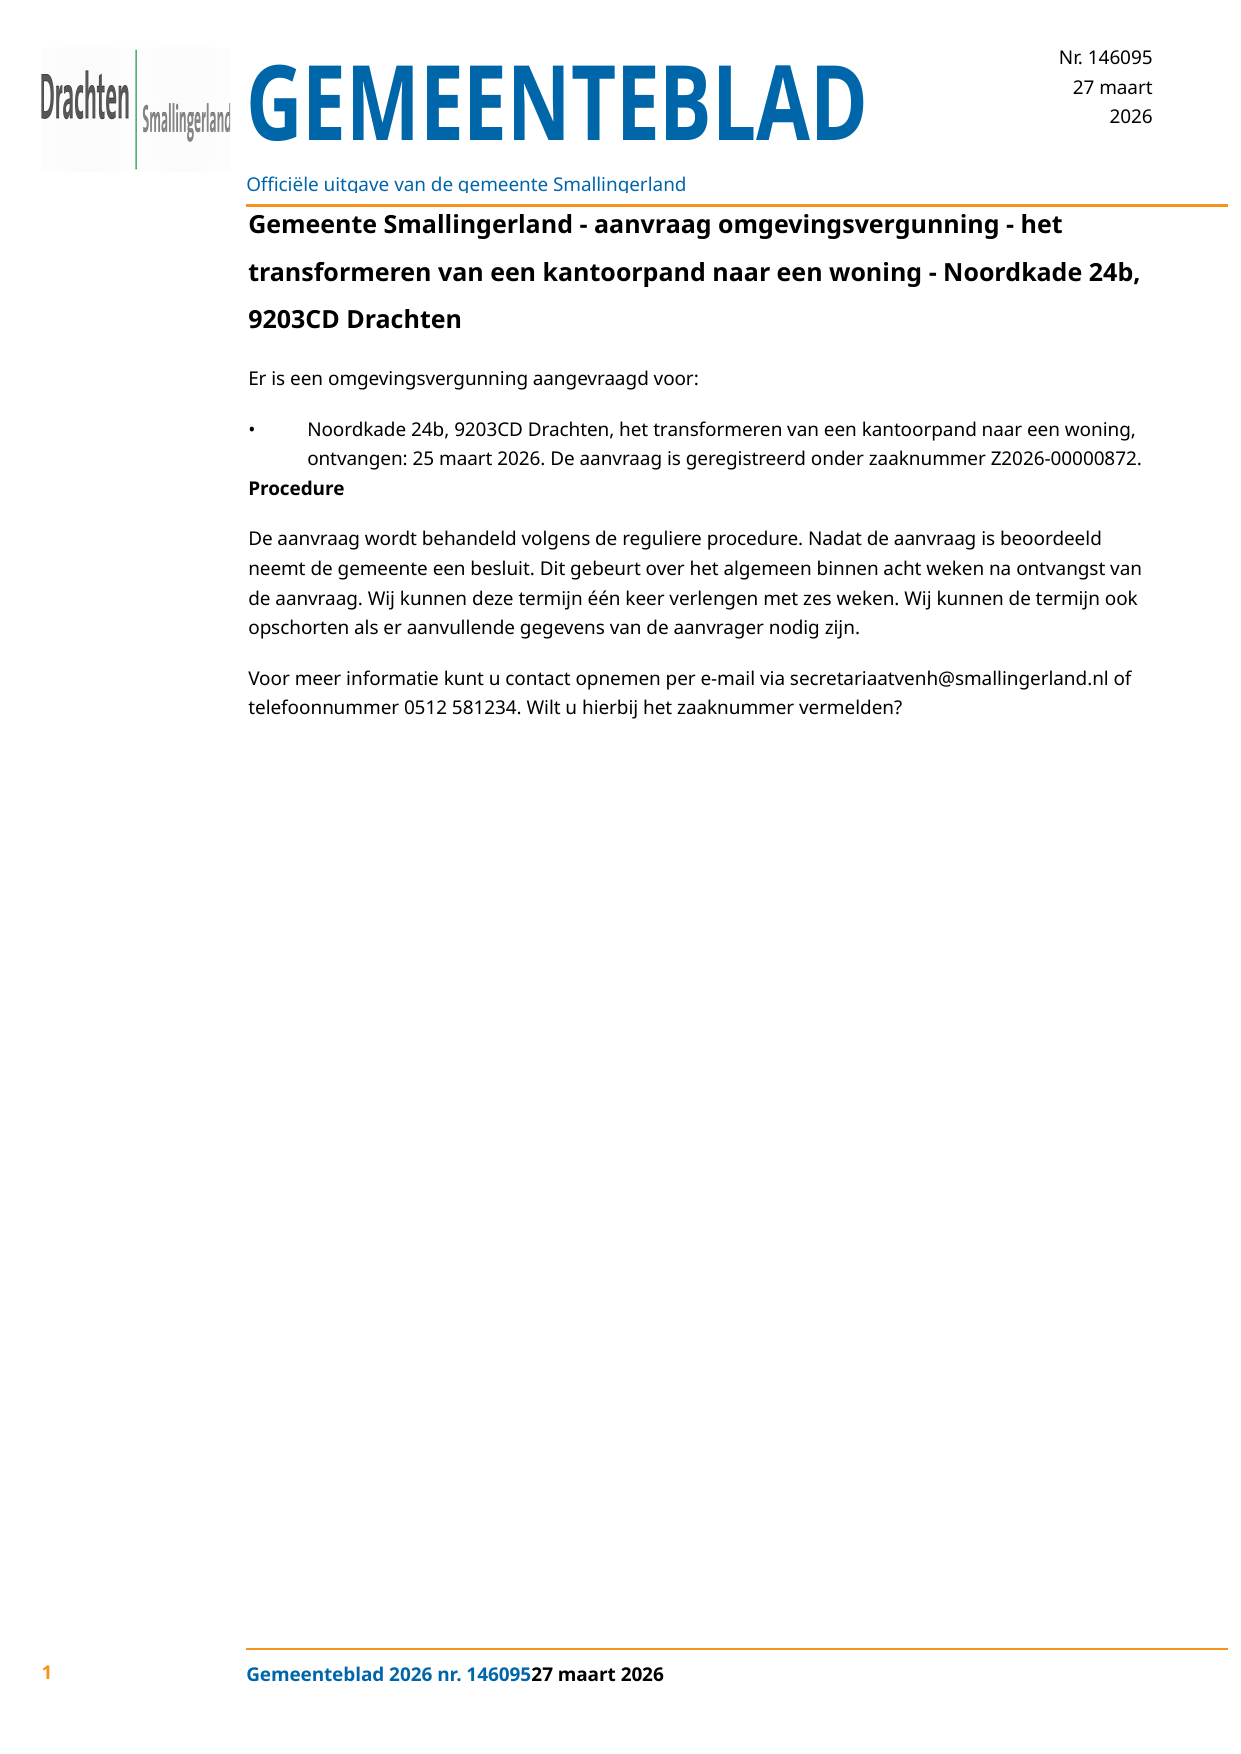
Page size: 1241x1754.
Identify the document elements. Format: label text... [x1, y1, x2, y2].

list Noordkade 24b, 9203CD Drachten, het transformeren van een kantoorpand naar een woning, ontvangen: 25 maart 2026. De aanvraag is geregistreerd onder zaaknummer Z2026-00000872. [248, 416, 1152, 471]
picture [41, 47, 231, 172]
text Er is een omgevingsvergunning aangevraagd voor: [248, 366, 1152, 391]
text Gemeente Smallingerland - aanvraag omgevingsvergunning - het transformeren van een kantoorpand naar een woning - Noordkade 24b, 9203CD Drachten [248, 207, 1152, 336]
text Voor meer informatie kunt u contact opnemen per e-mail via secretariaatvenh@smallingerland.nl of telefoonnummer 0512 581234. Wilt u hierbij het zaaknummer vermelden? [248, 665, 1152, 720]
text Procedure [248, 475, 1152, 501]
text De aanvraag wordt behandeld volgens de reguliere procedure. Nadat de aanvraag is beoordeeld neemt de gemeente een besluit. Dit gebeurt over het algemeen binnen acht weken na ontvangst van de aanvraag. Wij kunnen deze termijn één keer verlengen met zes weken. Wij kunnen de termijn ook opschorten als er aanvullende gegevens van de aanvrager nodig zijn. [248, 526, 1152, 640]
